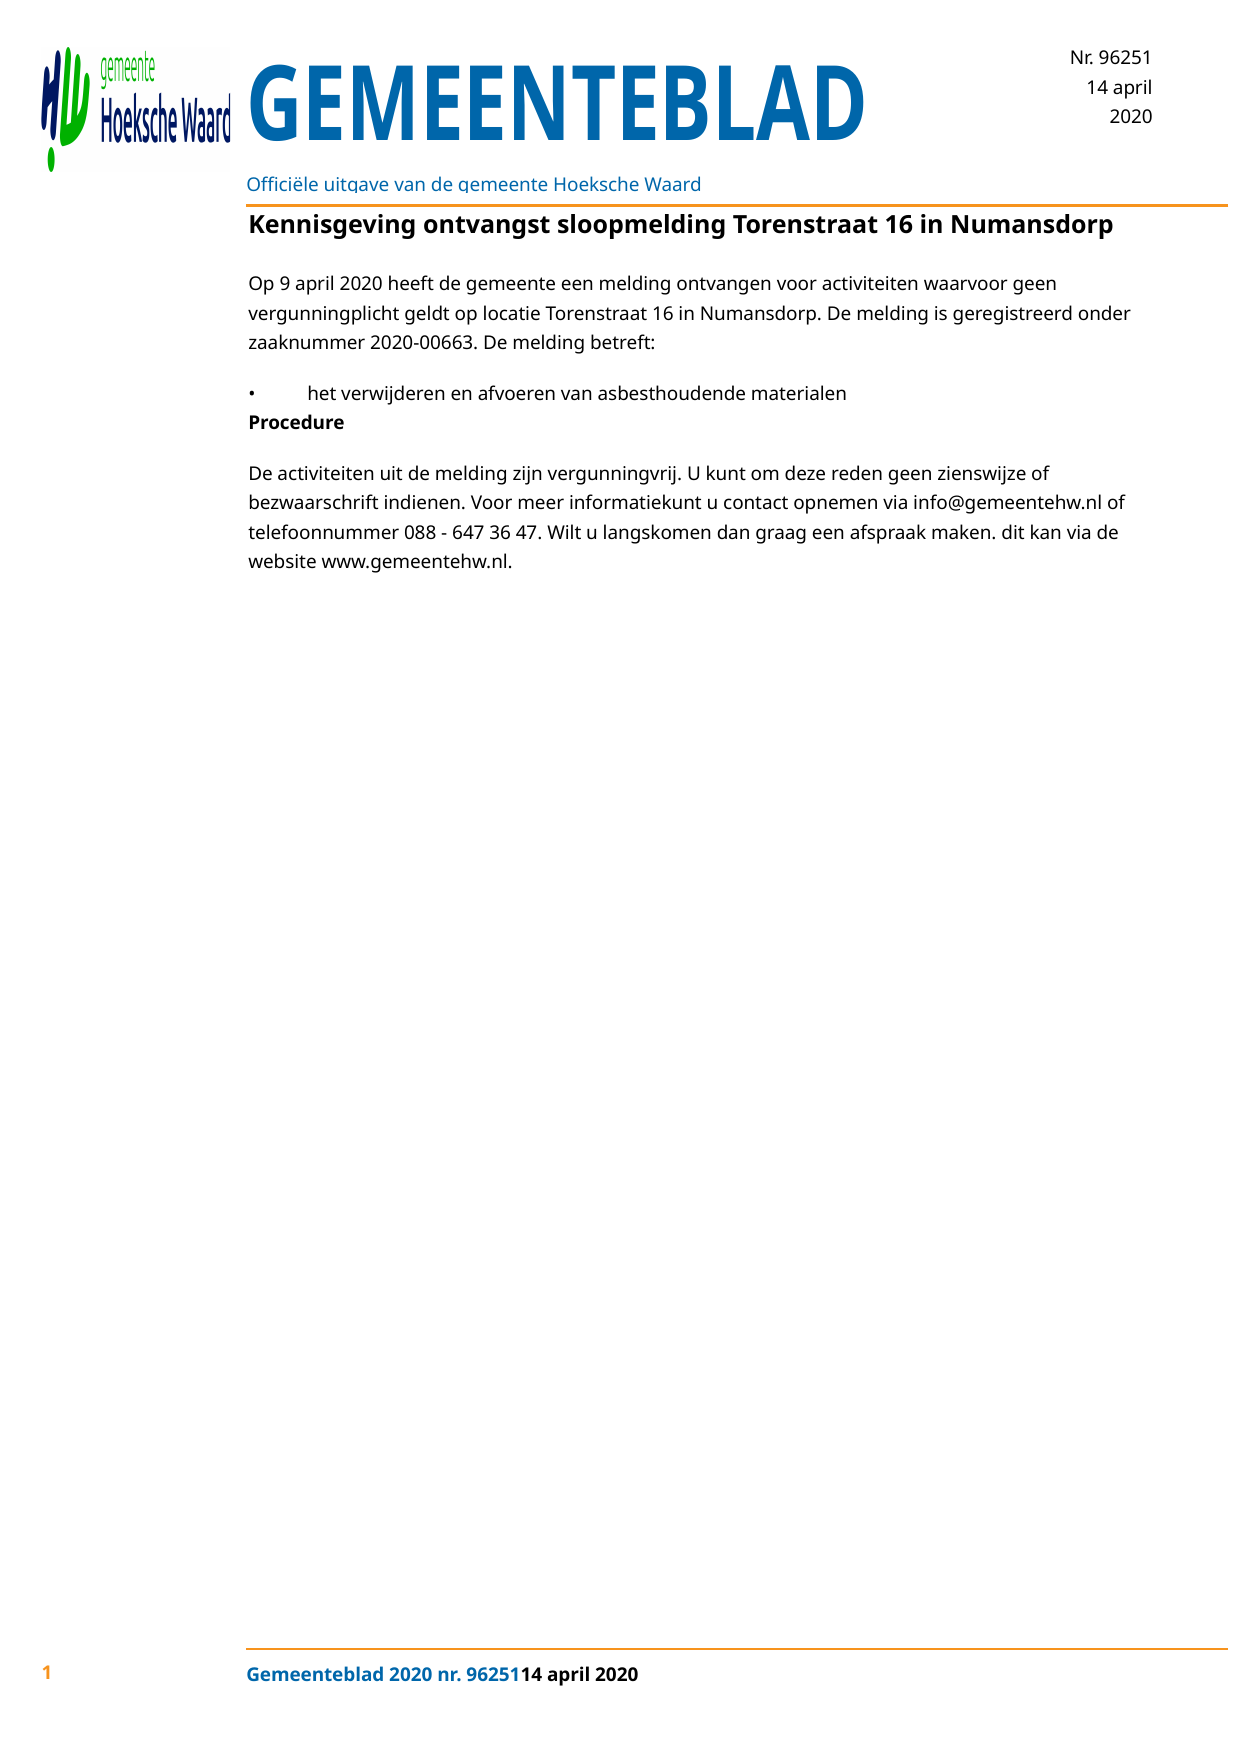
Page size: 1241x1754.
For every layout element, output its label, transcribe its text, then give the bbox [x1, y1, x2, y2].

text De activiteiten uit de melding zijn vergunningvrij. U kunt om deze reden geen zienswijze of bezwaarschrift indienen. Voor meer informatiekunt u contact opnemen via info@gemeentehw.nl of telefoonnummer 088 - 647 36 47. Wilt u langskomen dan graag een afspraak maken. dit kan via de website www.gemeentehw.nl. [248, 460, 1152, 574]
picture [41, 47, 231, 172]
text Op 9 april 2020 heeft de gemeente een melding ontvangen voor activiteiten waarvoor geen vergunningplicht geldt op locatie Torenstraat 16 in Numansdorp. De melding is geregistreerd onder zaaknummer 2020-00663. De melding betreft: [248, 270, 1152, 355]
text Kennisgeving ontvangst sloopmelding Torenstraat 16 in Numansdorp [248, 207, 1152, 241]
list het verwijderen en afvoeren van asbesthoudende materialen [248, 380, 1152, 406]
text Procedure [248, 409, 1152, 435]
